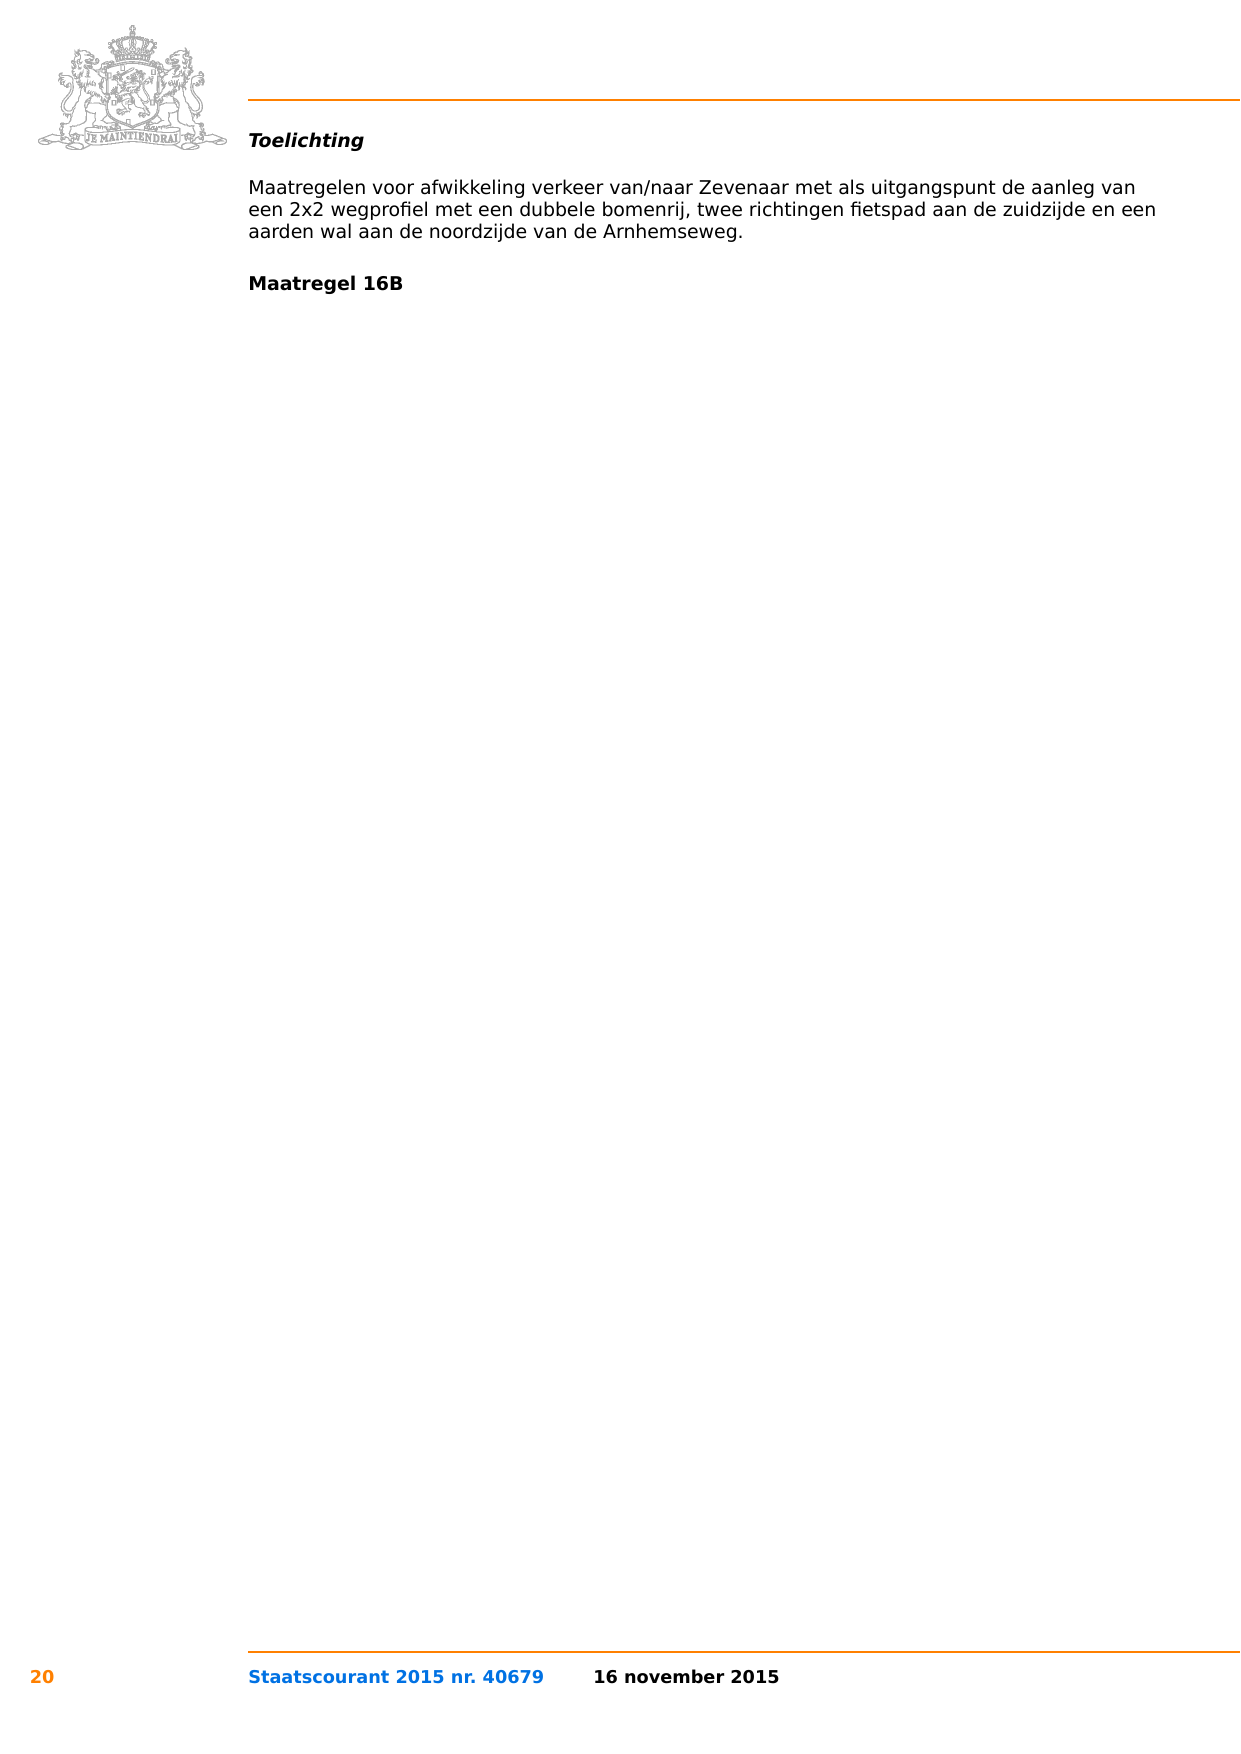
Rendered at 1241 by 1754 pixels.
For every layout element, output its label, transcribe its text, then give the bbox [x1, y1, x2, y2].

picture [38, 25, 227, 150]
subtitle Maatregel 16B [248, 273, 1163, 295]
subtitle Toelichting [248, 130, 1163, 152]
text Maatregelen voor afwikkeling verkeer van/naar Zevenaar met als uitgangspunt de aanleg van een 2x2 wegprofiel met een dubbele bomenrij, twee richtingen fietspad aan de zuidzijde en een aarden wal aan de noordzijde van de Arnhemseweg. [248, 177, 1163, 243]
